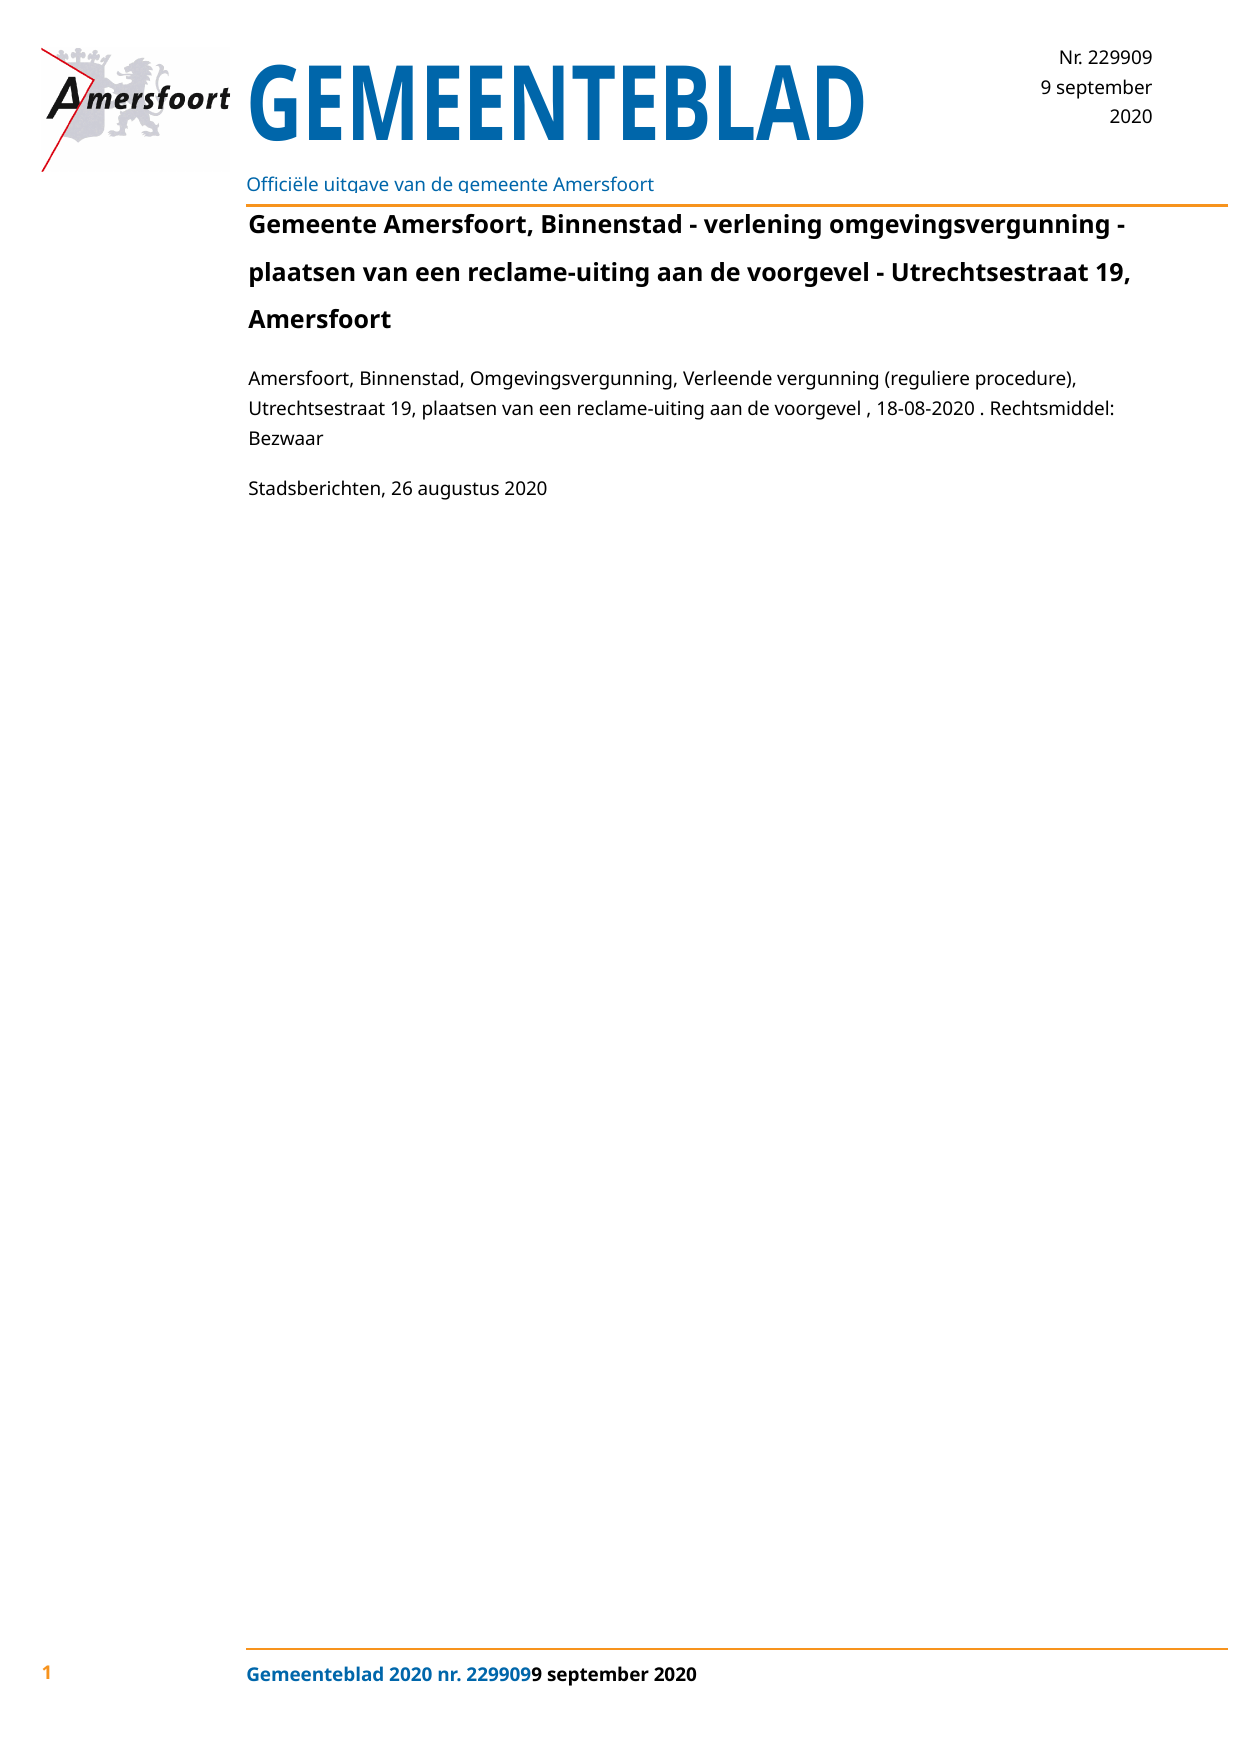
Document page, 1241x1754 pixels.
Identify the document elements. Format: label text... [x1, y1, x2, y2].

picture [41, 47, 231, 172]
text Stadsberichten, 26 augustus 2020 [248, 475, 1152, 501]
text Gemeente Amersfoort, Binnenstad - verlening omgevingsvergunning - plaatsen van een reclame-uiting aan de voorgevel - Utrechtsestraat 19, Amersfoort [248, 207, 1152, 336]
text Amersfoort, Binnenstad, Omgevingsvergunning, Verleende vergunning (reguliere procedure), Utrechtsestraat 19, plaatsen van een reclame-uiting aan de voorgevel , 18-08-2020 . Rechtsmiddel: Bezwaar [248, 366, 1152, 450]
